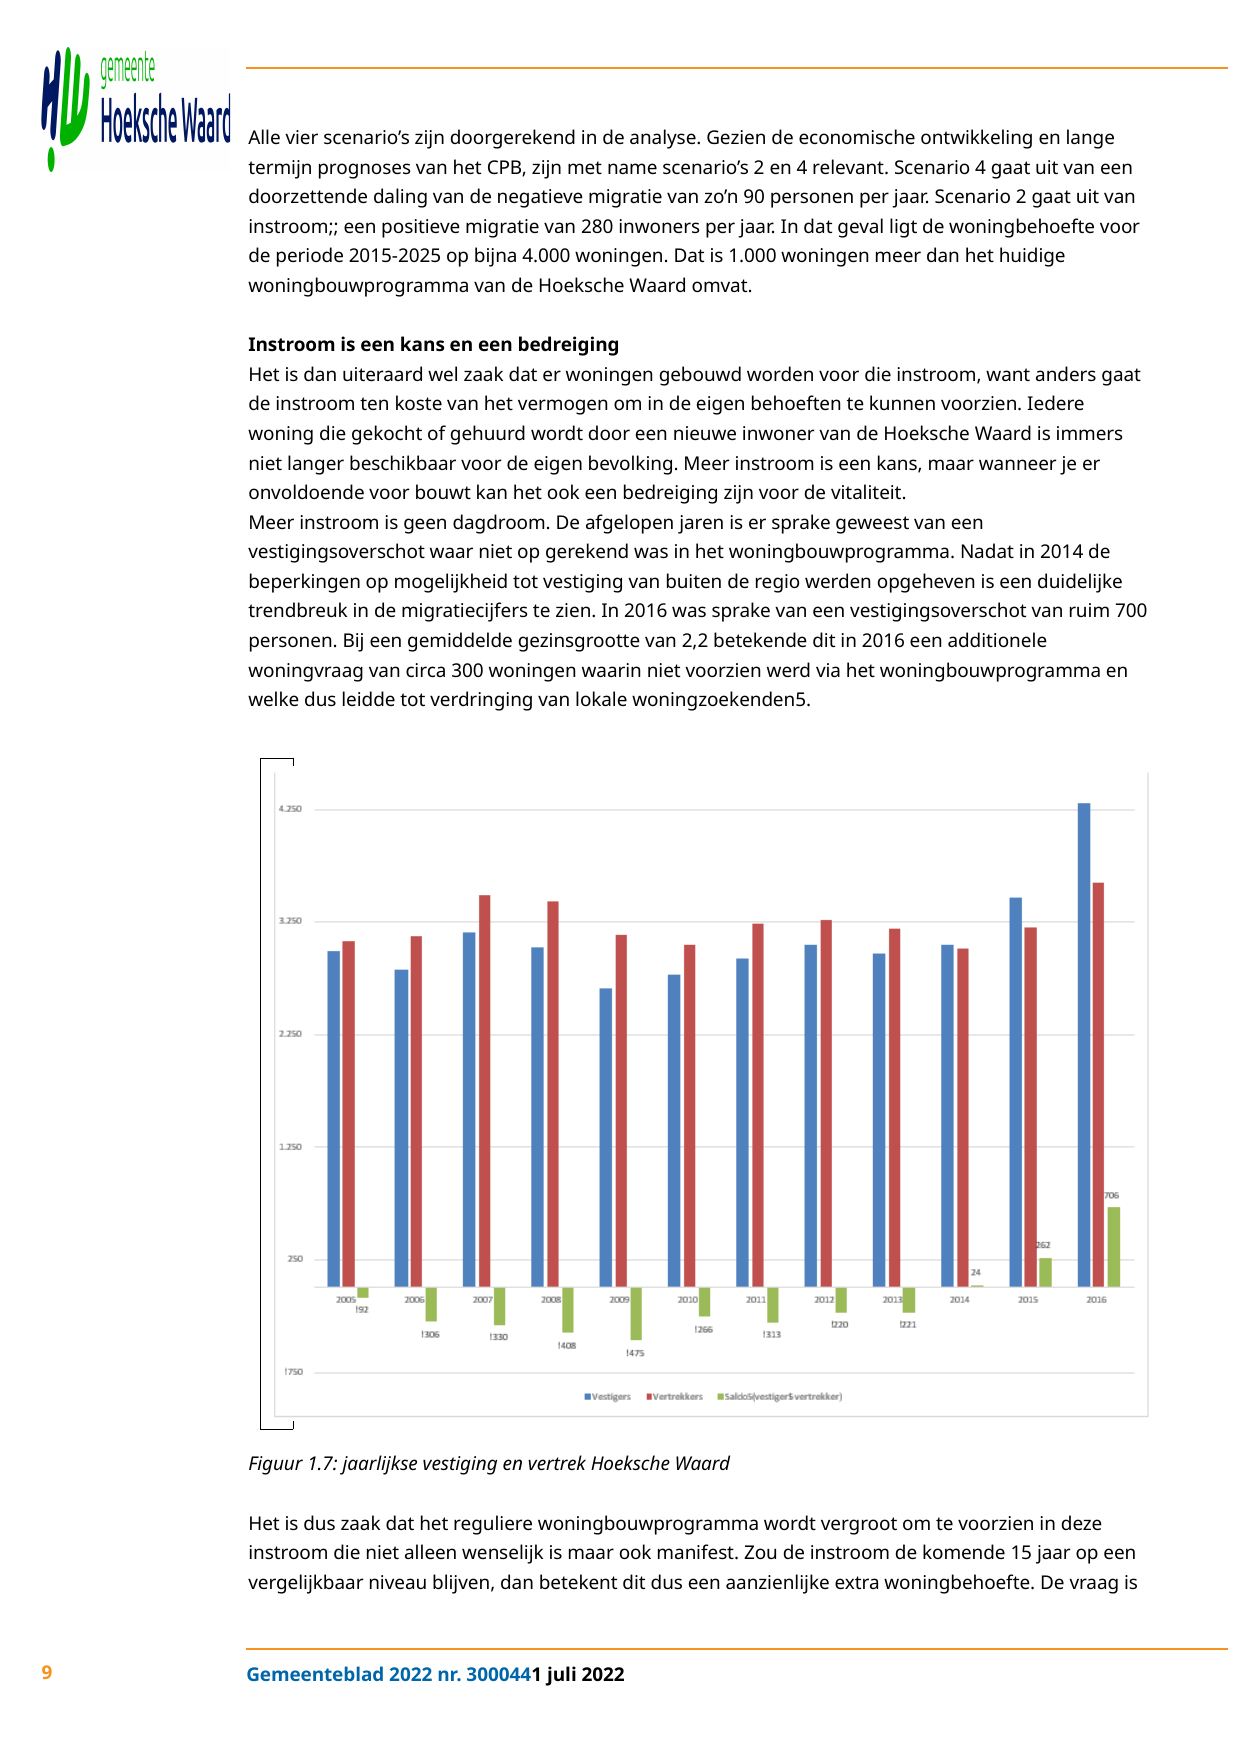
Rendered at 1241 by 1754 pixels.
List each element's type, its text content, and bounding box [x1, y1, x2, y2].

text Alle vier scenario’s zijn doorgerekend in de analyse. Gezien de economische ontwikkeling en lange termijn prognoses van het CPB, zijn met name scenario’s 2 en 4 relevant. Scenario 4 gaat uit van een doorzettende daling van de negatieve migratie van zo’n 90 personen per jaar. Scenario 2 gaat uit van instroom;; een positieve migratie van 280 inwoners per jaar. In dat geval ligt de woningbehoefte voor de periode 2015-­2025 op bijna 4.000 woningen. Dat is 1.000 woningen meer dan het huidige woningbouwprogramma van de Hoeksche Waard omvat. [248, 124, 1152, 298]
picture [41, 47, 231, 172]
text Figuur 1.7: jaarlijkse vestiging en vertrek Hoeksche Waard [248, 1451, 1152, 1476]
text Het is dan uiteraard wel zaak dat er woningen gebouwd worden voor die instroom, want anders gaat de instroom ten koste van het vermogen om in de eigen behoeften te kunnen voorzien. Iedere woning die gekocht of gehuurd wordt door een nieuwe inwoner van de Hoeksche Waard is immers niet langer beschikbaar voor de eigen bevolking. Meer instroom is een kans, maar wanneer je er onvoldoende voor bouwt kan het ook een bedreiging zijn voor de vitaliteit. [248, 361, 1152, 505]
text Meer instroom is geen dagdroom. De afgelopen jaren is er sprake geweest van een vestigingsoverschot waar niet op gerekend was in het woningbouwprogramma. Nadat in 2014 de beperkingen op mogelijkheid tot vestiging van buiten de regio werden opgeheven is een duidelijke trendbreuk in de migratiecijfers te zien. In 2016 was sprake van een vestigingsoverschot van ruim 700 personen. Bij een gemiddelde gezinsgrootte van 2,2 betekende dit in 2016 een additionele woningvraag van circa 300 woningen waarin niet voorzien werd via het woningbouwprogramma en welke dus leidde tot verdringing van lokale woningzoekenden5. [248, 509, 1152, 712]
picture [268, 766, 1155, 1421]
text Het is dus zaak dat het reguliere woningbouwprogramma wordt vergroot om te voorzien in deze instroom die niet alleen wenselijk is maar ook manifest. Zou de instroom de komende 15 jaar op een vergelijkbaar niveau blijven, dan betekent dit dus een aanzienlijke extra woningbehoefte. De vraag is [248, 1510, 1152, 1594]
text Instroom is een kans en een bedreiging [248, 331, 1152, 357]
